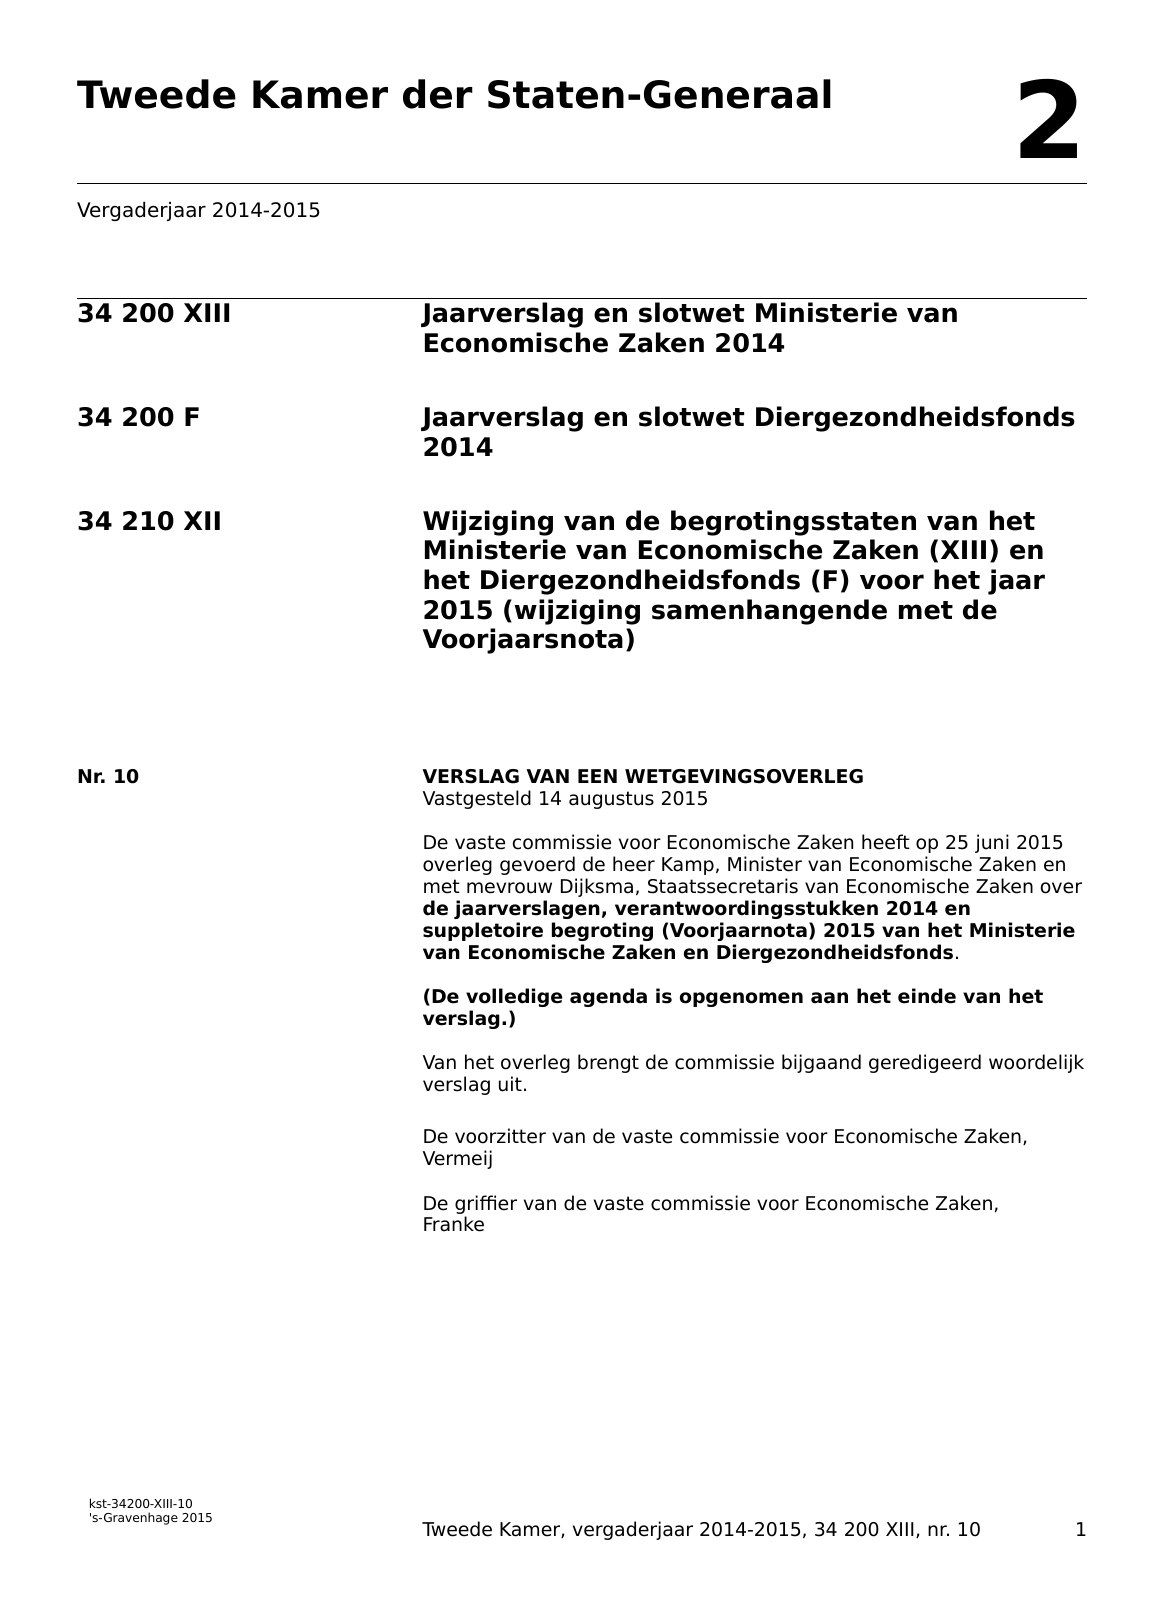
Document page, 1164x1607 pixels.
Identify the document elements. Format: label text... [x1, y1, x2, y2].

text Van het overleg brengt de commissie bijgaand geredigeerd woordelijk verslag uit. [422, 1052, 1087, 1096]
subtitle 34 210 XII Wijziging van de begrotingsstaten van het Ministerie van Economische Zaken (XIII) en het Diergezondheidsfonds (F) voor het jaar 2015 (wijziging samenhangende met de Voorjaarsnota) [77, 506, 1087, 655]
subtitle 34 200 XIII Jaarverslag en slotwet Ministerie van Economische Zaken 2014 [77, 299, 1087, 358]
text Vastgesteld 14 augustus 2015 [422, 788, 1087, 810]
text De griffier van de vaste commissie voor Economische Zaken, Franke [422, 1192, 1087, 1236]
subtitle 34 200 F Jaarverslag en slotwet Diergezondheidsfonds 2014 [77, 403, 1087, 462]
text 's-Gravenhage 2015 [88, 1511, 323, 1525]
table_cell Vergaderjaar 2014-2015 [77, 184, 1087, 298]
text De voorzitter van de vaste commissie voor Economische Zaken, Vermeij [422, 1126, 1087, 1170]
text (De volledige agenda is opgenomen aan het einde van het verslag.) [422, 986, 1087, 1030]
table_header 2 [886, 59, 1087, 183]
table_header Tweede Kamer der Staten-Generaal [77, 59, 886, 183]
subtitle Nr. 10 VERSLAG VAN EEN WETGEVINGSOVERLEG [77, 766, 1087, 788]
text De vaste commissie voor Economische Zaken heeft op 25 juni 2015 overleg gevoerd de heer Kamp, Minister van Economische Zaken en met mevrouw Dijksma, Staatssecretaris van Economische Zaken over de jaarverslagen, verantwoordingsstukken 2014 en suppletoire begroting (Voorjaarnota) 2015 van het Ministerie van Economische Zaken en Diergezondheidsfonds. [422, 832, 1087, 964]
text kst-34200-XIII-10 [88, 1497, 323, 1511]
